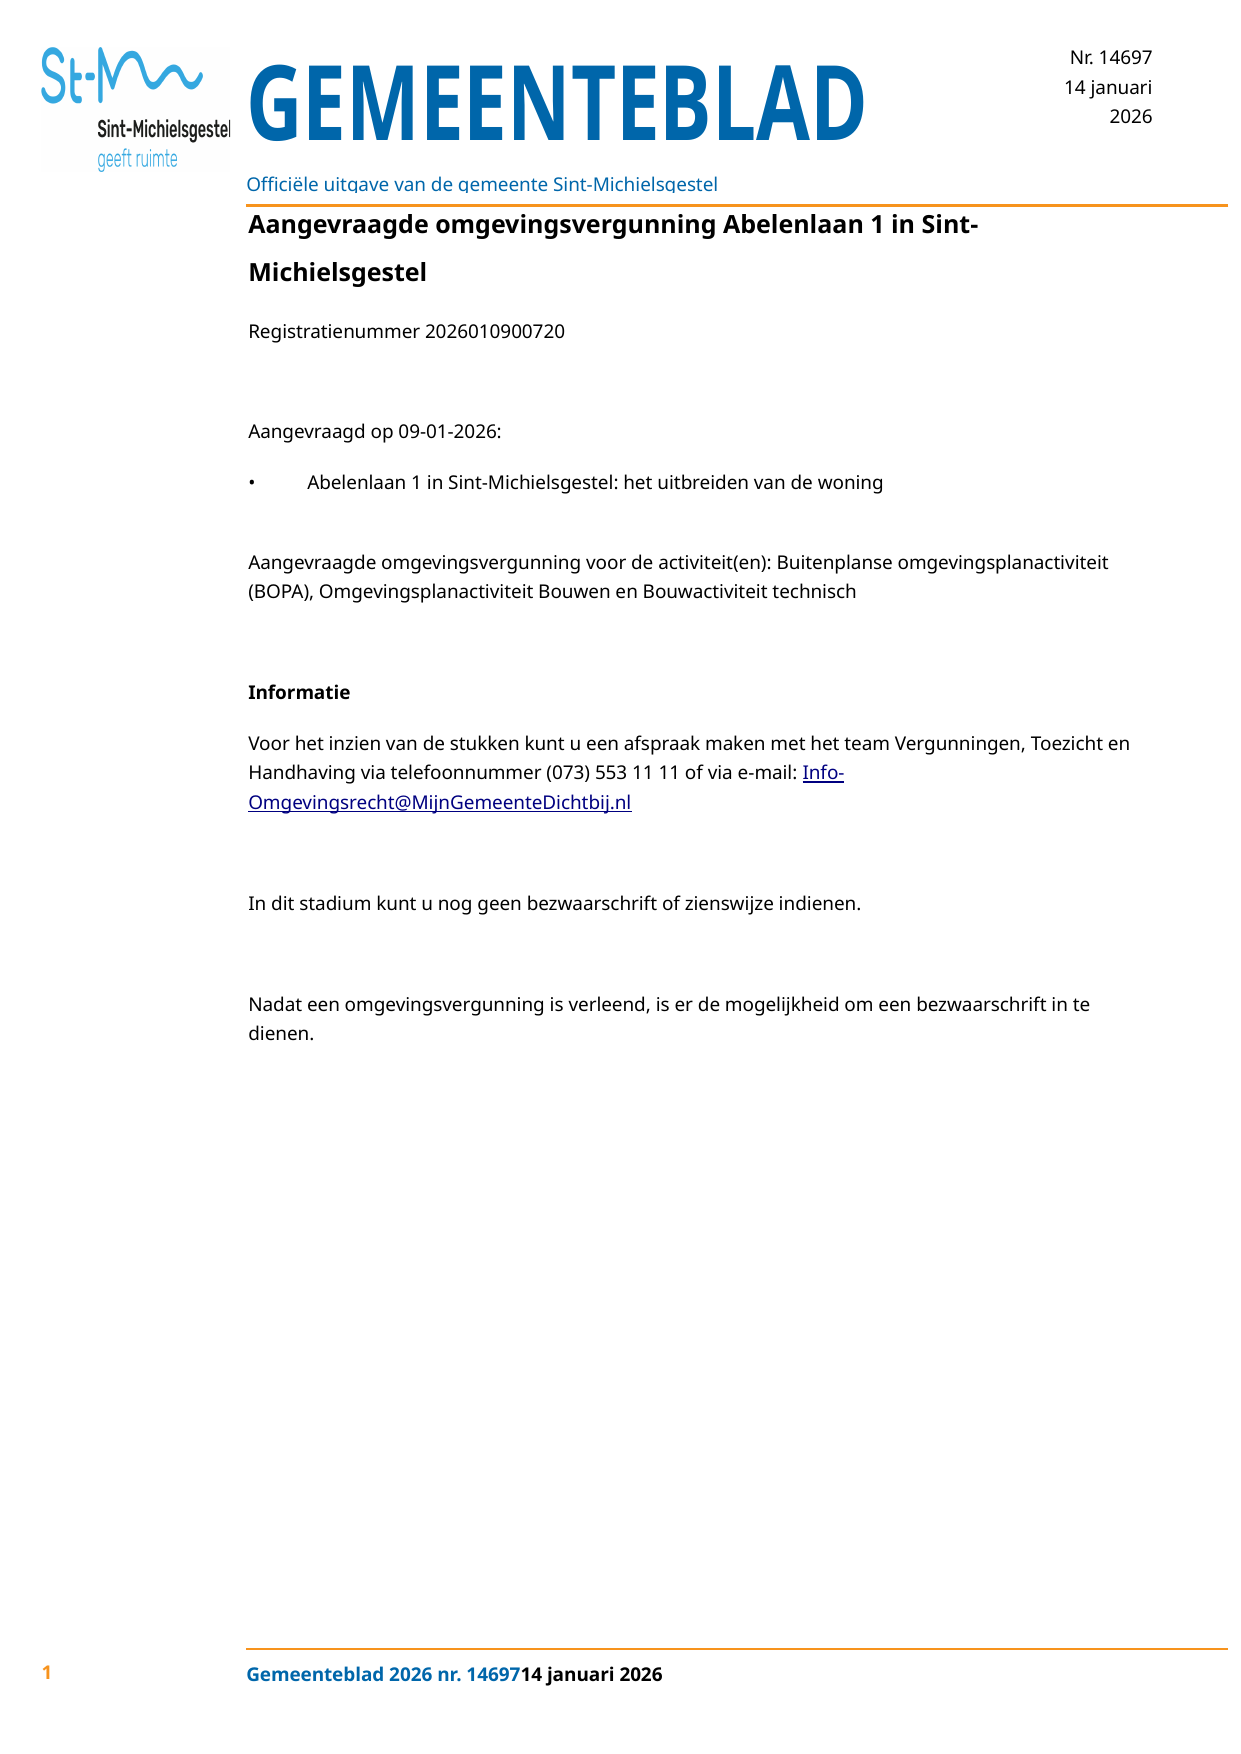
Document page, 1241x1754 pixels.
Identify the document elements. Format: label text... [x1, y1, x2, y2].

picture [41, 47, 231, 172]
text Aangevraagde omgevingsvergunning Abelenlaan 1 in Sint-Michielsgestel [248, 207, 1152, 288]
text Nadat een omgevingsvergunning is verleend, is er de mogelijkheid om een bezwaarschrift in te dienen. [248, 991, 1152, 1046]
text Informatie [248, 679, 1152, 705]
list Abelenlaan 1 in Sint-Michielsgestel: het uitbreiden van de woning [248, 469, 1152, 495]
text Voor het inzien van de stukken kunt u een afspraak maken met het team Vergunningen, Toezicht en Handhaving via telefoonnummer (073) 553 11 11 of via e-mail: Info-Omgevingsrecht@MijnGemeenteDichtbij.nl [248, 730, 1152, 815]
text Registratienummer 2026010900720 [248, 318, 1152, 344]
text Aangevraagde omgevingsvergunning voor de activiteit(en): Buitenplanse omgevingsplanactiviteit (BOPA), Omgevingsplanactiviteit Bouwen en Bouwactiviteit technisch [248, 549, 1152, 604]
text In dit stadium kunt u nog geen bezwaarschrift of zienswijze indienen. [248, 890, 1152, 916]
text Aangevraagd op 09-01-2026: [248, 419, 1152, 444]
